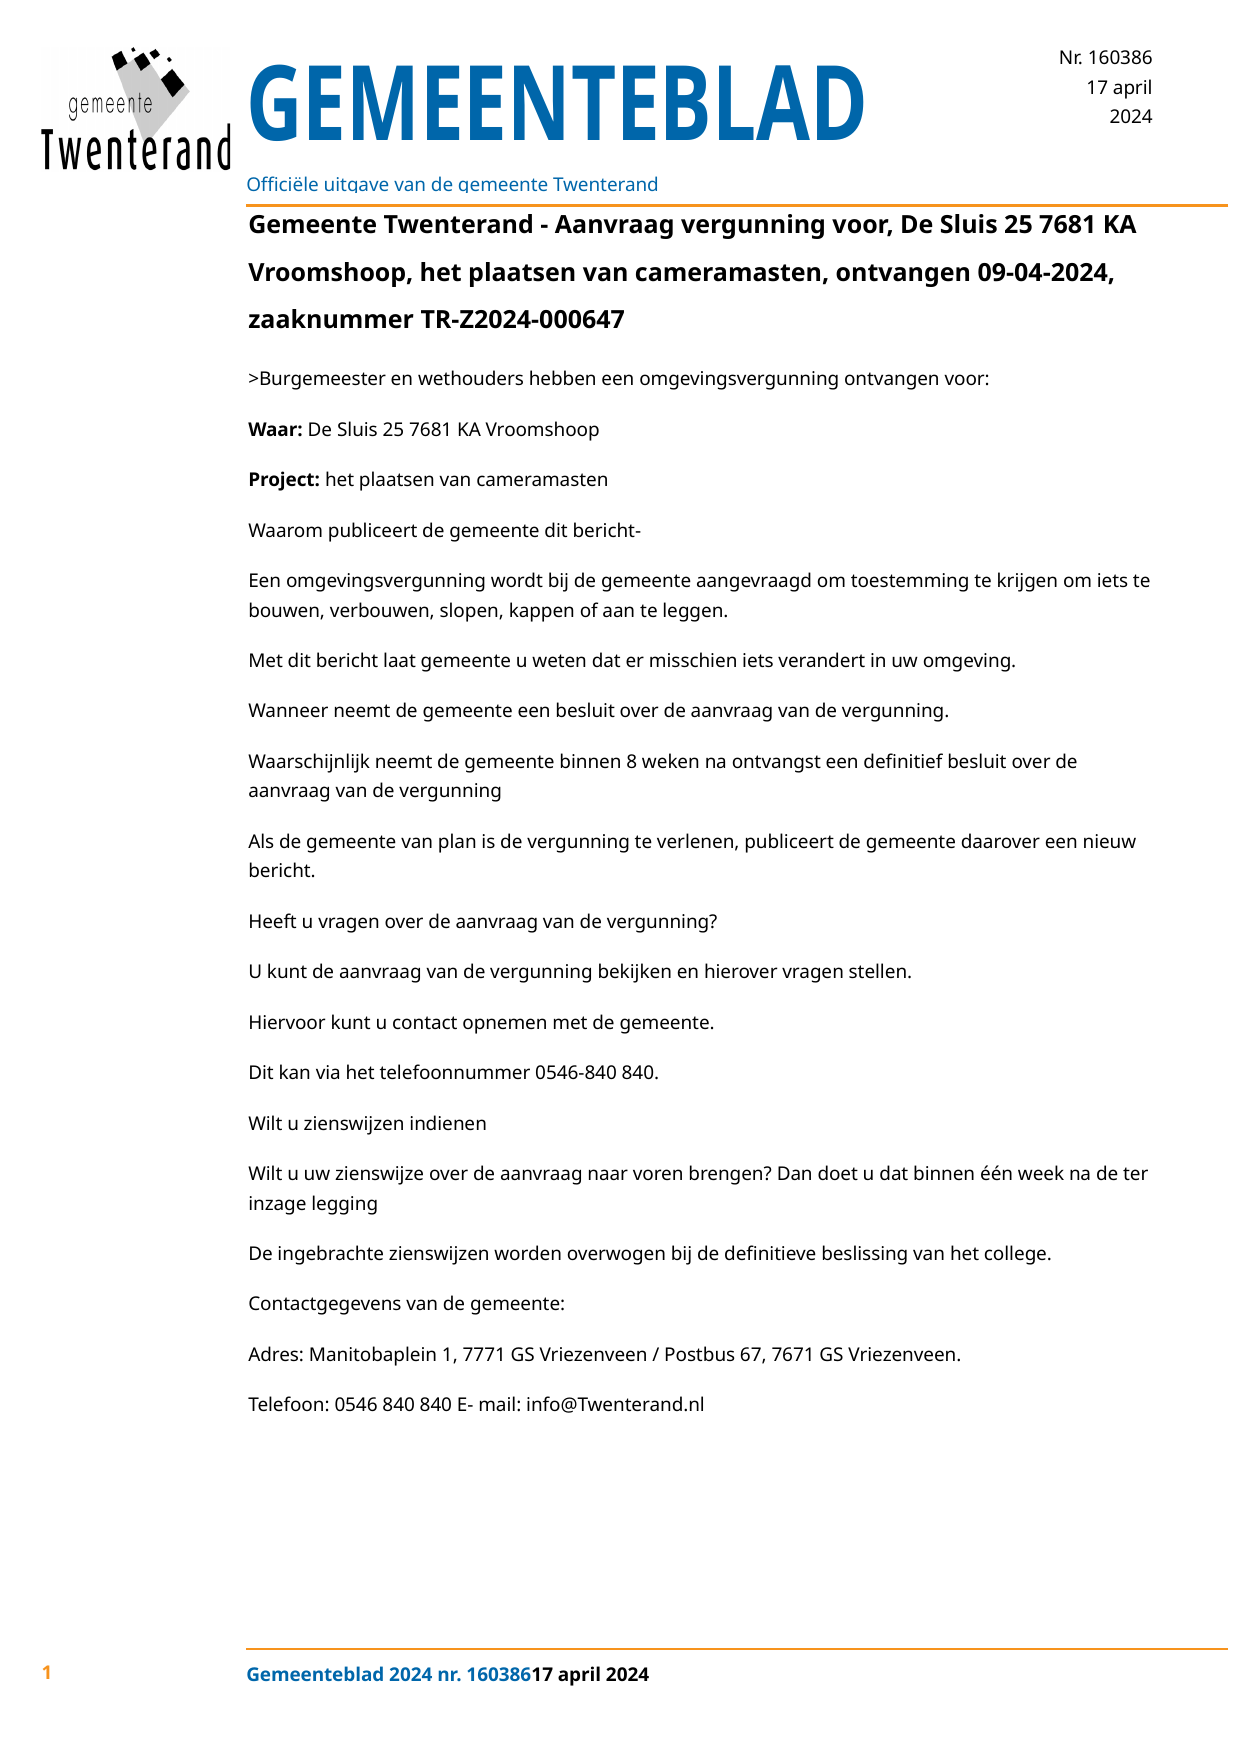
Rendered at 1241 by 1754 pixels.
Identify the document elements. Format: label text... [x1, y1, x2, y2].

text >Burgemeester en wethouders hebben een omgevingsvergunning ontvangen voor: [248, 366, 1152, 391]
text Wilt u uw zienswijze over de aanvraag naar voren brengen? Dan doet u dat binnen één week na de ter inzage legging [248, 1160, 1152, 1215]
text Dit kan via het telefoonnummer 0546-840 840. [248, 1059, 1152, 1085]
text Wanneer neemt de gemeente een besluit over de aanvraag van de vergunning. [248, 698, 1152, 723]
text Project: het plaatsen van cameramasten [248, 466, 1152, 492]
text Adres: Manitobaplein 1, 7771 GS Vriezenveen / Postbus 67, 7671 GS Vriezenveen. [248, 1341, 1152, 1367]
text Contactgegevens van de gemeente: [248, 1291, 1152, 1316]
text Als de gemeente van plan is de vergunning te verlenen, publiceert de gemeente daarover een nieuw bericht. [248, 828, 1152, 883]
text Hiervoor kunt u contact opnemen met de gemeente. [248, 1009, 1152, 1034]
text Met dit bericht laat gemeente u weten dat er misschien iets verandert in uw omgeving. [248, 647, 1152, 673]
text Waarschijnlijk neemt de gemeente binnen 8 weken na ontvangst een definitief besluit over de aanvraag van de vergunning [248, 748, 1152, 803]
text Een omgevingsvergunning wordt bij de gemeente aangevraagd om toestemming te krijgen om iets te bouwen, verbouwen, slopen, kappen of aan te leggen. [248, 567, 1152, 622]
text Telefoon: 0546 840 840 E- mail: info@Twenterand.nl [248, 1391, 1152, 1417]
text U kunt de aanvraag van de vergunning bekijken en hierover vragen stellen. [248, 958, 1152, 984]
text Waarom publiceert de gemeente dit bericht- [248, 517, 1152, 542]
text Waar: De Sluis 25 7681 KA Vroomshoop [248, 416, 1152, 442]
text Gemeente Twenterand - Aanvraag vergunning voor, De Sluis 25 7681 KA Vroomshoop, het plaatsen van cameramasten, ontvangen 09-04-2024, zaaknummer TR-Z2024-000647 [248, 207, 1152, 336]
picture [41, 47, 231, 172]
text Heeft u vragen over de aanvraag van de vergunning? [248, 908, 1152, 934]
text De ingebrachte zienswijzen worden overwogen bij de definitieve beslissing van het college. [248, 1240, 1152, 1266]
text Wilt u zienswijzen indienen [248, 1110, 1152, 1135]
